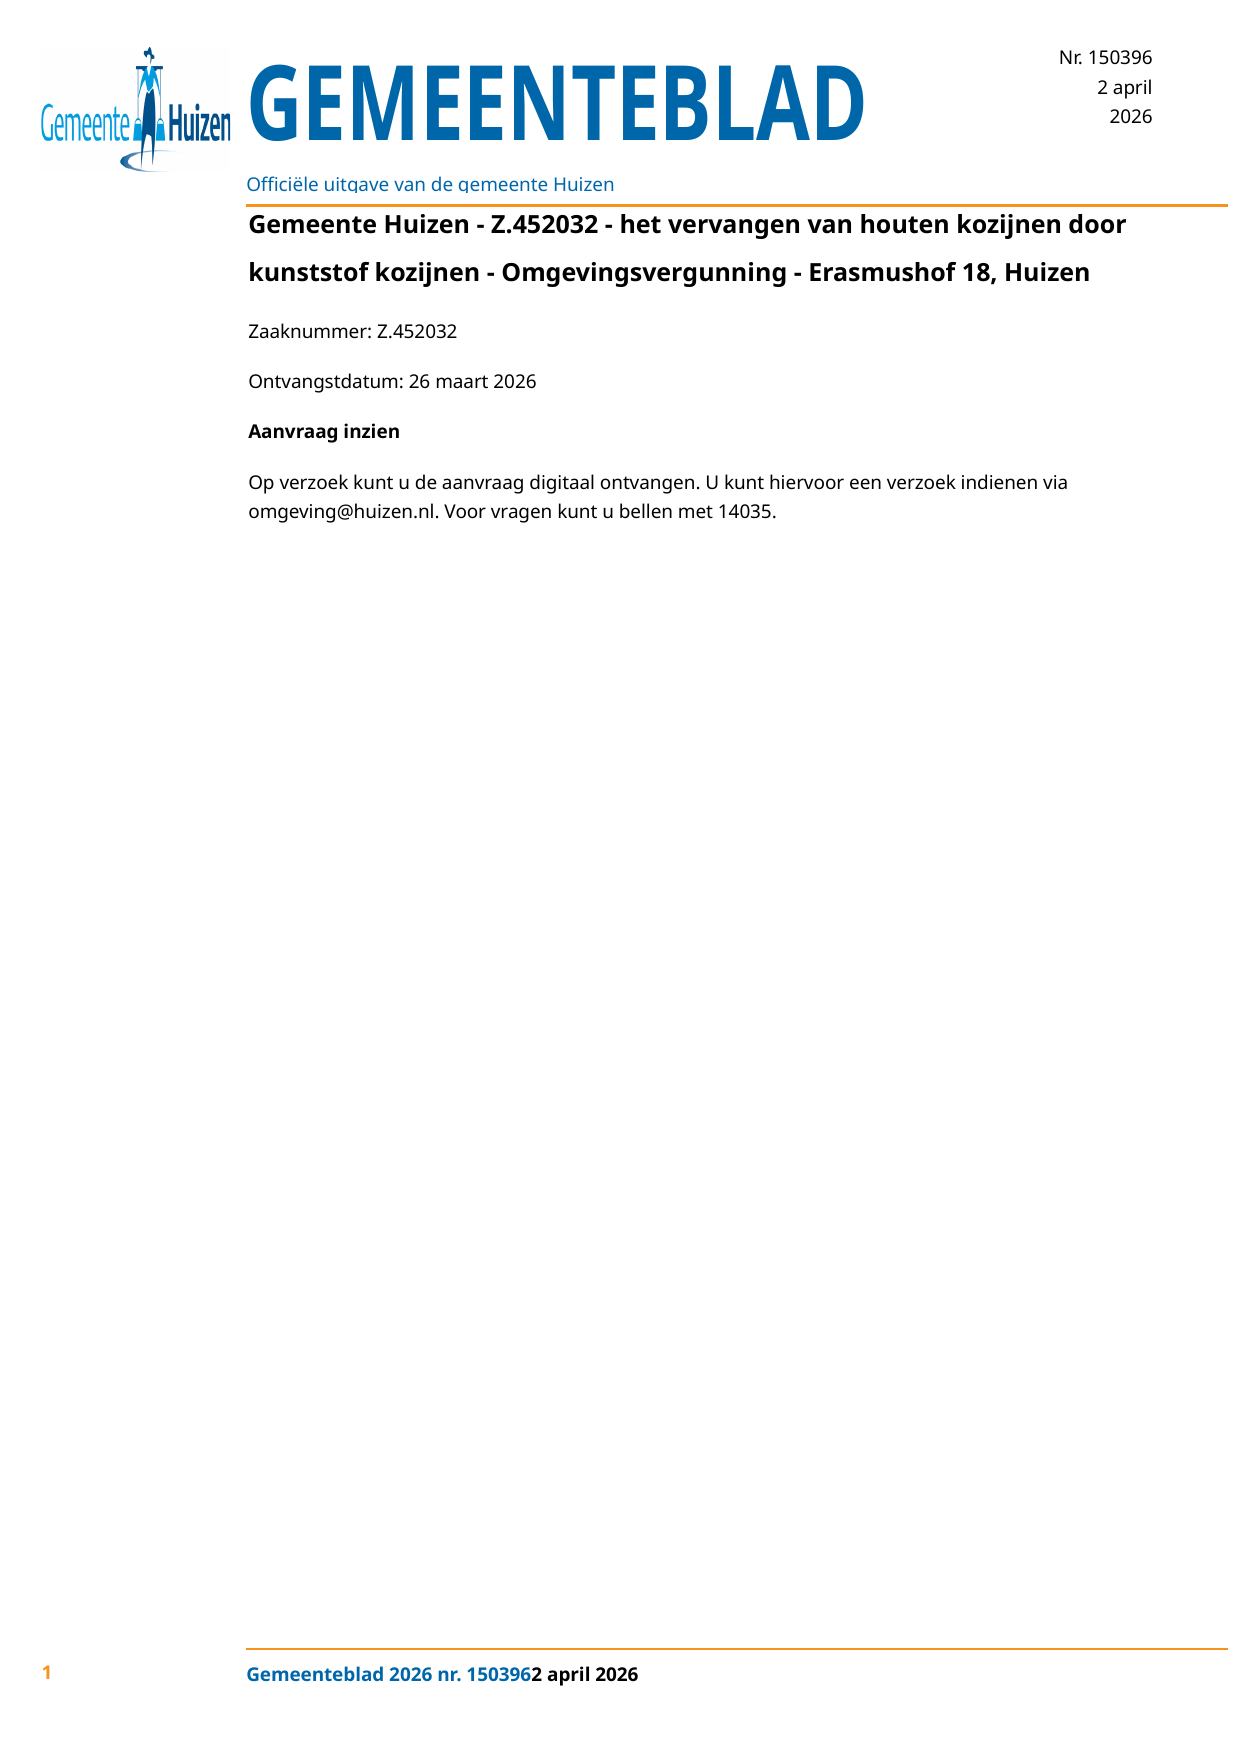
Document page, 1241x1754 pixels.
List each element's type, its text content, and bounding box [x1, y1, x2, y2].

text Zaaknummer: Z.452032 [248, 318, 1152, 344]
picture [41, 47, 231, 172]
text Op verzoek kunt u de aanvraag digitaal ontvangen. U kunt hiervoor een verzoek indienen via omgeving@huizen.nl. Voor vragen kunt u bellen met 14035. [248, 469, 1152, 524]
text Ontvangstdatum: 26 maart 2026 [248, 368, 1152, 394]
text Gemeente Huizen - Z.452032 - het vervangen van houten kozijnen door kunststof kozijnen - Omgevingsvergunning - Erasmushof 18, Huizen [248, 207, 1152, 288]
text Aanvraag inzien [248, 419, 1152, 444]
